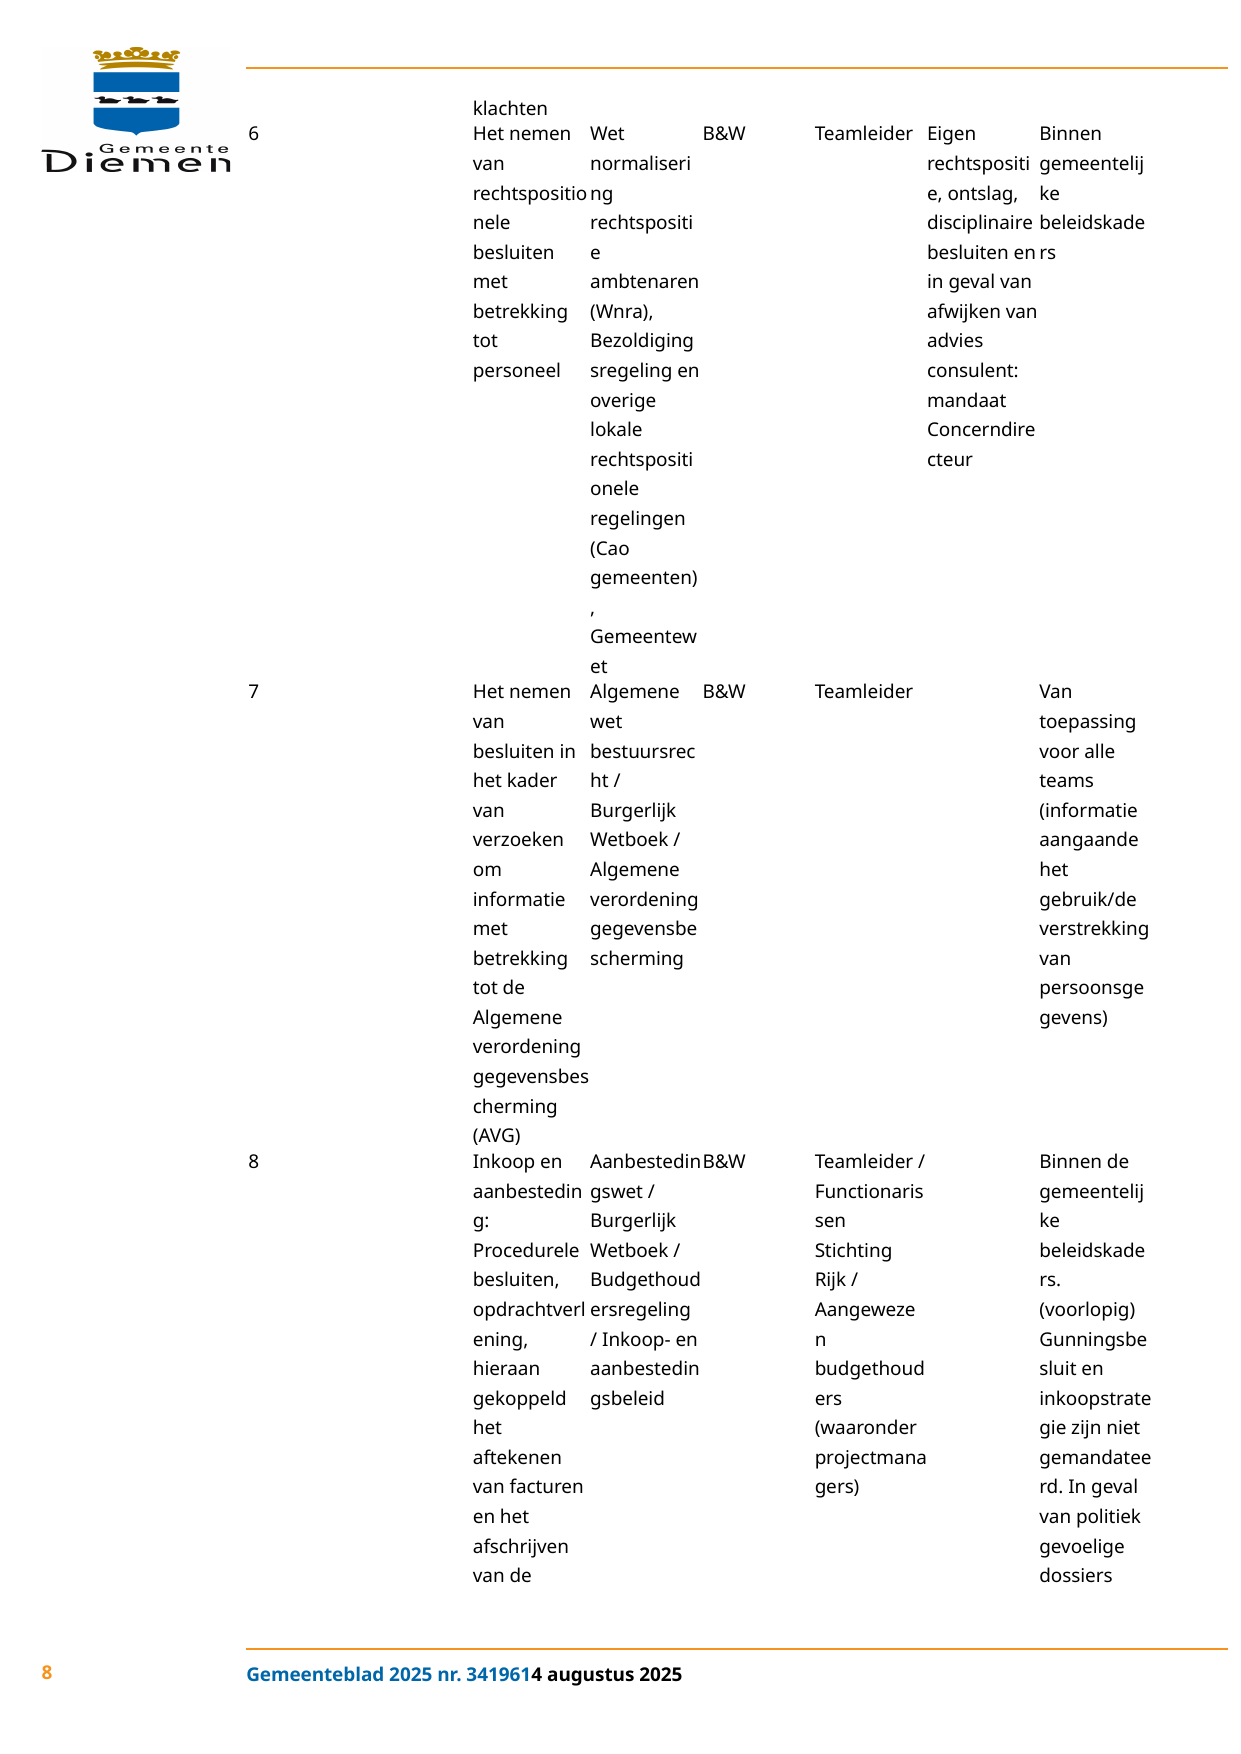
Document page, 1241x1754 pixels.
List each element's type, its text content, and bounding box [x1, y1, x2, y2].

table_cell [590, 95, 702, 121]
table_cell Het nemen van rechtspositionele besluiten met betrekking tot personeel [473, 121, 590, 679]
table_cell [360, 679, 473, 1148]
table_cell Algemene wet bestuursrecht / Burgerlijk Wetboek / Algemene verordening gegevensbescherming [590, 679, 702, 1148]
table_cell B&W [702, 679, 814, 1148]
table_cell [927, 679, 1039, 1148]
table_cell Eigen rechtspositie, ontslag, disciplinaire besluiten en in geval van afwijken van advies consulent: mandaat Concerndirecteur [927, 121, 1039, 679]
table_cell Binnen de gemeentelijke beleidskaders. (voorlopig) Gunningsbesluit en inkoopstrategie zijn niet gemandateerd. In geval van politiek gevoelige dossiers [1039, 1148, 1152, 1588]
table_cell klachten [473, 95, 590, 121]
table_cell [927, 1148, 1039, 1588]
table_cell [360, 95, 473, 121]
table_cell Het nemen van besluiten in het kader van verzoeken om informatie met betrekking tot de Algemene verordening gegevensbescherming (AVG) [473, 679, 590, 1148]
table_cell Teamleider [815, 121, 927, 679]
table_cell [927, 95, 1039, 121]
table_cell Wet normalisering rechtspositie ambtenaren (Wnra), Bezoldigingsregeling en overige lokale rechtspositionele regelingen (Cao gemeenten), Gemeentewet [590, 121, 702, 679]
table_cell 8 [248, 1148, 360, 1588]
table_cell B&W [702, 121, 814, 679]
table_cell [360, 121, 473, 679]
table_cell 6 [248, 121, 360, 679]
table_cell Van toepassing voor alle teams (informatie aangaande het gebruik/de verstrekking van persoonsgegevens) [1039, 679, 1152, 1148]
picture [41, 47, 231, 172]
table_cell [815, 95, 927, 121]
table_cell 7 [248, 679, 360, 1148]
table_cell [1039, 95, 1152, 121]
table_cell Teamleider / Functionarissen Stichting Rijk / Aangewezen budgethouders (waaronder projectmanagers) [815, 1148, 927, 1588]
table_cell [248, 95, 360, 121]
table_cell [360, 1148, 473, 1588]
table_cell Teamleider [815, 679, 927, 1148]
table_cell B&W [702, 1148, 814, 1588]
table_cell Binnen gemeentelijke beleidskaders [1039, 121, 1152, 679]
table_cell Aanbestedingswet / Burgerlijk Wetboek / Budgethoudersregeling / Inkoop- en aanbestedingsbeleid [590, 1148, 702, 1588]
table_cell [702, 95, 814, 121]
table_cell Inkoop en aanbesteding: Procedurele besluiten, opdrachtverlening, hieraan gekoppeld het aftekenen van facturen en het afschrijven van de [473, 1148, 590, 1588]
